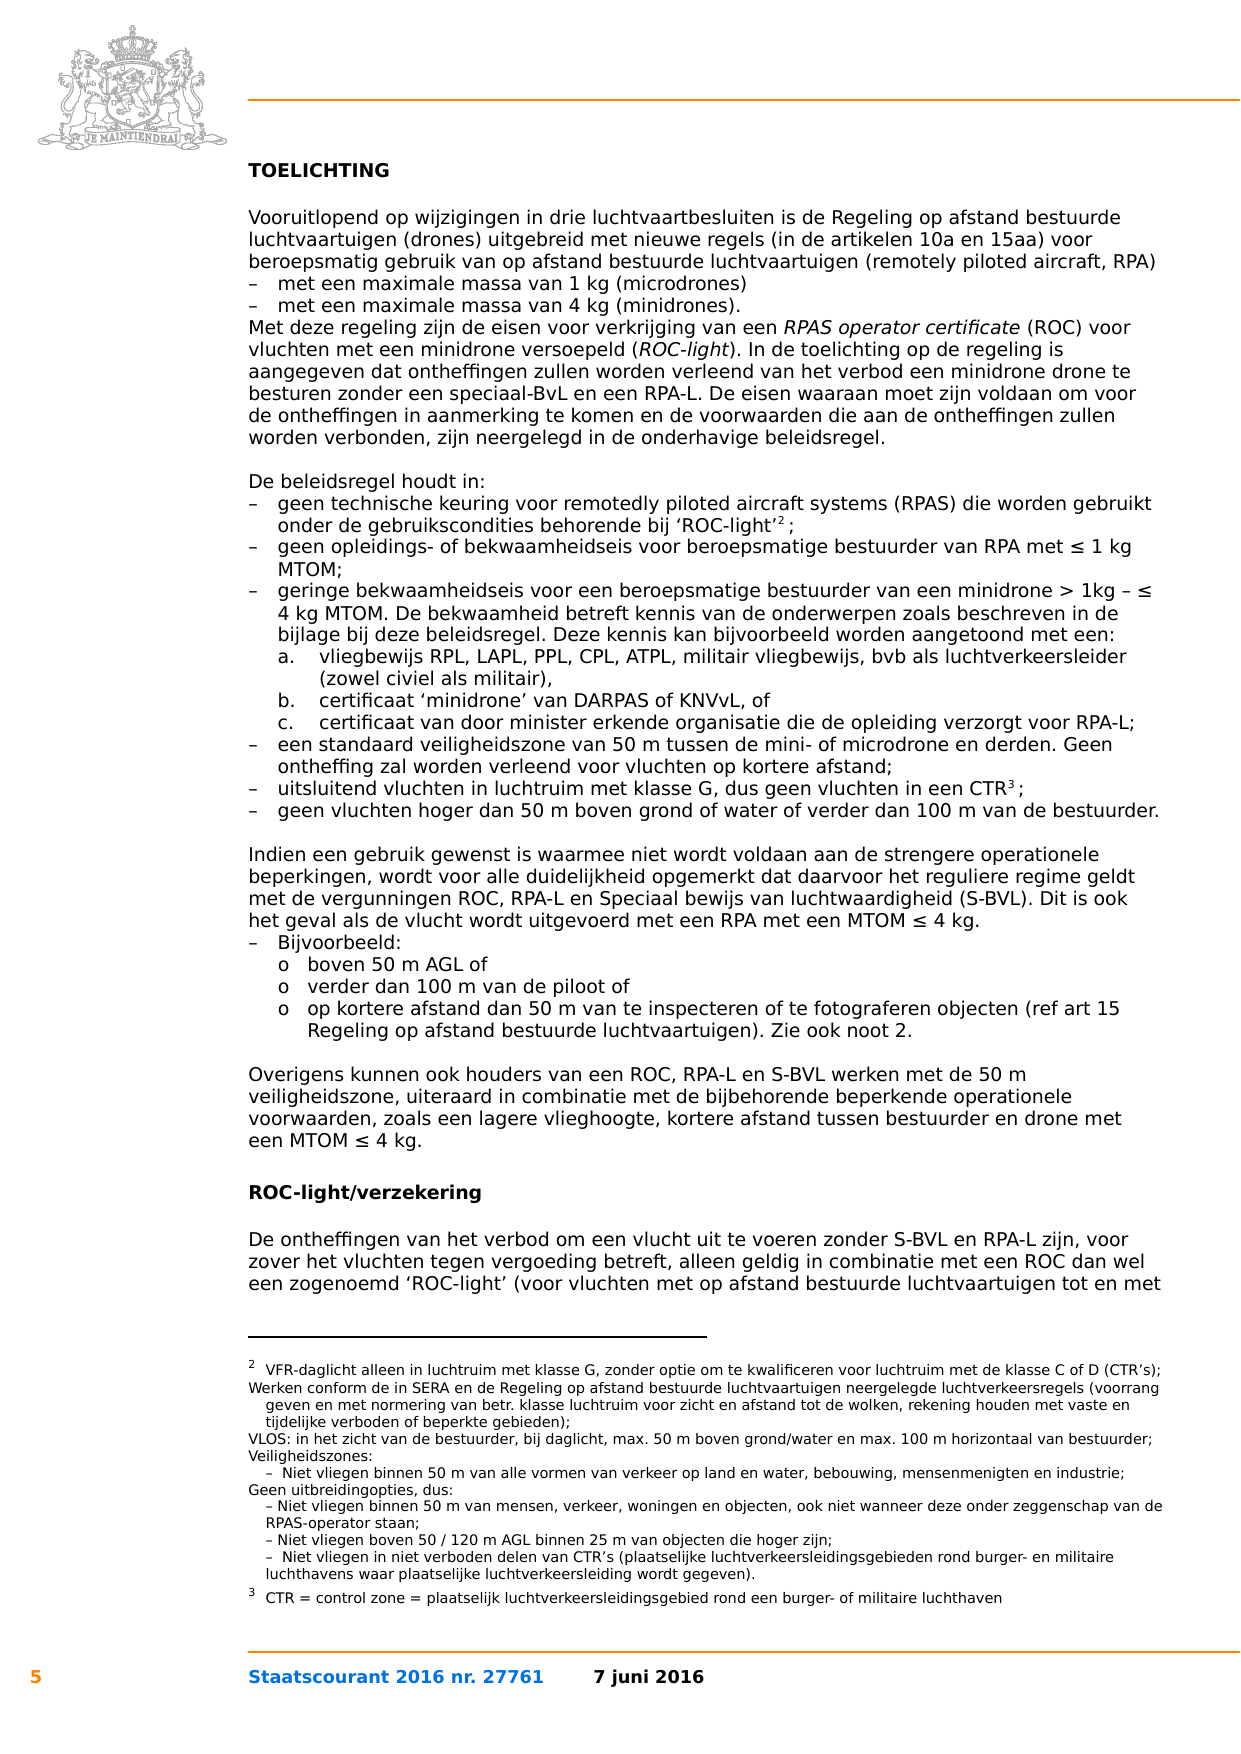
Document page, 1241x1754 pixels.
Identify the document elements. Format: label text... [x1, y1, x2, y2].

text VLOS: in het zicht van de bestuurder, bij daglicht, max. 50 m boven grond/water en max. 100 m horizontaal van bestuurder; [248, 1431, 1163, 1448]
text – Niet vliegen in niet verboden delen van CTR’s (plaatselijke luchtverkeersleidingsgebieden rond burger- en militaire luchthavens waar plaatselijke luchtverkeersleiding wordt gegeven). [265, 1549, 1163, 1583]
text a. vliegbewijs RPL, LAPL, PPL, CPL, ATPL, militair vliegbewijs, bvb als luchtverkeersleider (zowel civiel als militair), [277, 646, 1163, 690]
text Vooruitlopend op wijzigingen in drie luchtvaartbesluiten is de Regeling op afstand bestuurde luchtvaartuigen (drones) uitgebreid met nieuwe regels (in de artikelen 10a en 15aa) voor beroepsmatig gebruik van op afstand bestuurde luchtvaartuigen (remotely piloted aircraft, RPA) [248, 207, 1163, 273]
text – Bijvoorbeeld: [248, 932, 1163, 954]
text CTR = control zone = plaatselijk luchtverkeersleidingsgebied rond een burger- of militaire luchthaven [248, 1586, 1163, 1608]
text o boven 50 m AGL of [278, 954, 1163, 976]
text Met deze regeling zijn de eisen voor verkrijging van een RPAS operator certificate (ROC) voor vluchten met een minidrone versoepeld (ROC-light). In de toelichting op de regeling is aangegeven dat ontheffingen zullen worden verleend van het verbod een minidrone drone te besturen zonder een speciaal-BvL en een RPA-L. De eisen waaraan moet zijn voldaan om voor de ontheffingen in aanmerking te komen en de voorwaarden die aan de ontheffingen zullen worden verbonden, zijn neergelegd in de onderhavige beleidsregel. [248, 317, 1163, 449]
text – geen technische keuring voor remotedly piloted aircraft systems (RPAS) die worden gebruikt onder de gebruikscondities behorende bij ‘ROC-light’; [248, 492, 1163, 536]
text o verder dan 100 m van de piloot of [278, 976, 1163, 998]
picture [38, 25, 227, 150]
subtitle ROC-light/verzekering [248, 1182, 1163, 1204]
text – uitsluitend vluchten in luchtruim met klasse G, dus geen vluchten in een CTR; [248, 778, 1163, 800]
text De ontheffingen van het verbod om een vlucht uit te voeren zonder S-BVL en RPA-L zijn, voor zover het vluchten tegen vergoeding betreft, alleen geldig in combinatie met een ROC dan wel een zogenoemd ‘ROC-light’ (voor vluchten met op afstand bestuurde luchtvaartuigen tot en met [248, 1229, 1163, 1294]
text Geen uitbreidingopties, dus: [248, 1482, 1163, 1498]
subtitle TOELICHTING [248, 160, 1163, 182]
text – een standaard veiligheidszone van 50 m tussen de mini- of microdrone en derden. Geen ontheffing zal worden verleend voor vluchten op kortere afstand; [248, 734, 1163, 778]
text VFR-daglicht alleen in luchtruim met klasse G, zonder optie om te kwalificeren voor luchtruim met de klasse C of D (CTR’s); [248, 1358, 1163, 1380]
text – Niet vliegen boven 50 / 120 m AGL binnen 25 m van objecten die hoger zijn; [265, 1532, 1163, 1549]
text Werken conform de in SERA en de Regeling op afstand bestuurde luchtvaartuigen neergelegde luchtverkeersregels (voorrang geven en met normering van betr. klasse luchtruim voor zicht en afstand tot de wolken, rekening houden met vaste en tijdelijke verboden of beperkte gebieden); [248, 1380, 1163, 1431]
text o op kortere afstand dan 50 m van te inspecteren of te fotograferen objecten (ref art 15 Regeling op afstand bestuurde luchtvaartuigen). Zie ook noot 2. [278, 998, 1163, 1042]
text De beleidsregel houdt in: [248, 471, 1163, 492]
text – met een maximale massa van 4 kg (minidrones). [248, 295, 1163, 317]
text Veiligheidszones: [248, 1448, 1163, 1465]
text Indien een gebruik gewenst is waarmee niet wordt voldaan aan de strengere operationele beperkingen, wordt voor alle duidelijkheid opgemerkt dat daarvoor het reguliere regime geldt met de vergunningen ROC, RPA-L en Speciaal bewijs van luchtwaardigheid (S-BVL). Dit is ook het geval als de vlucht wordt uitgevoerd met een RPA met een MTOM ≤ 4 kg. [248, 844, 1163, 932]
text c. certificaat van door minister erkende organisatie die de opleiding verzorgt voor RPA-L; [277, 712, 1163, 734]
text b. certificaat ‘minidrone’ van DARPAS of KNVvL, of [277, 690, 1163, 712]
text – met een maximale massa van 1 kg (microdrones) [248, 273, 1163, 295]
text – geen opleidings- of bekwaamheidseis voor beroepsmatige bestuurder van RPA met ≤ 1 kg MTOM; [248, 536, 1163, 580]
text – geen vluchten hoger dan 50 m boven grond of water of verder dan 100 m van de bestuurder. [248, 800, 1163, 822]
text – geringe bekwaamheidseis voor een beroepsmatige bestuurder van een minidrone > 1kg – ≤ 4 kg MTOM. De bekwaamheid betreft kennis van de onderwerpen zoals beschreven in de bijlage bij deze beleidsregel. Deze kennis kan bijvoorbeeld worden aangetoond met een: [248, 580, 1163, 646]
text Overigens kunnen ook houders van een ROC, RPA-L en S-BVL werken met de 50 m veiligheidszone, uiteraard in combinatie met de bijbehorende beperkende operationele voorwaarden, zoals een lagere vlieghoogte, kortere afstand tussen bestuurder en drone met een MTOM ≤ 4 kg. [248, 1064, 1163, 1152]
text – Niet vliegen binnen 50 m van alle vormen van verkeer op land en water, bebouwing, mensenmenigten en industrie; [265, 1465, 1163, 1482]
text – Niet vliegen binnen 50 m van mensen, verkeer, woningen en objecten, ook niet wanneer deze onder zeggenschap van de RPAS-operator staan; [265, 1498, 1163, 1532]
